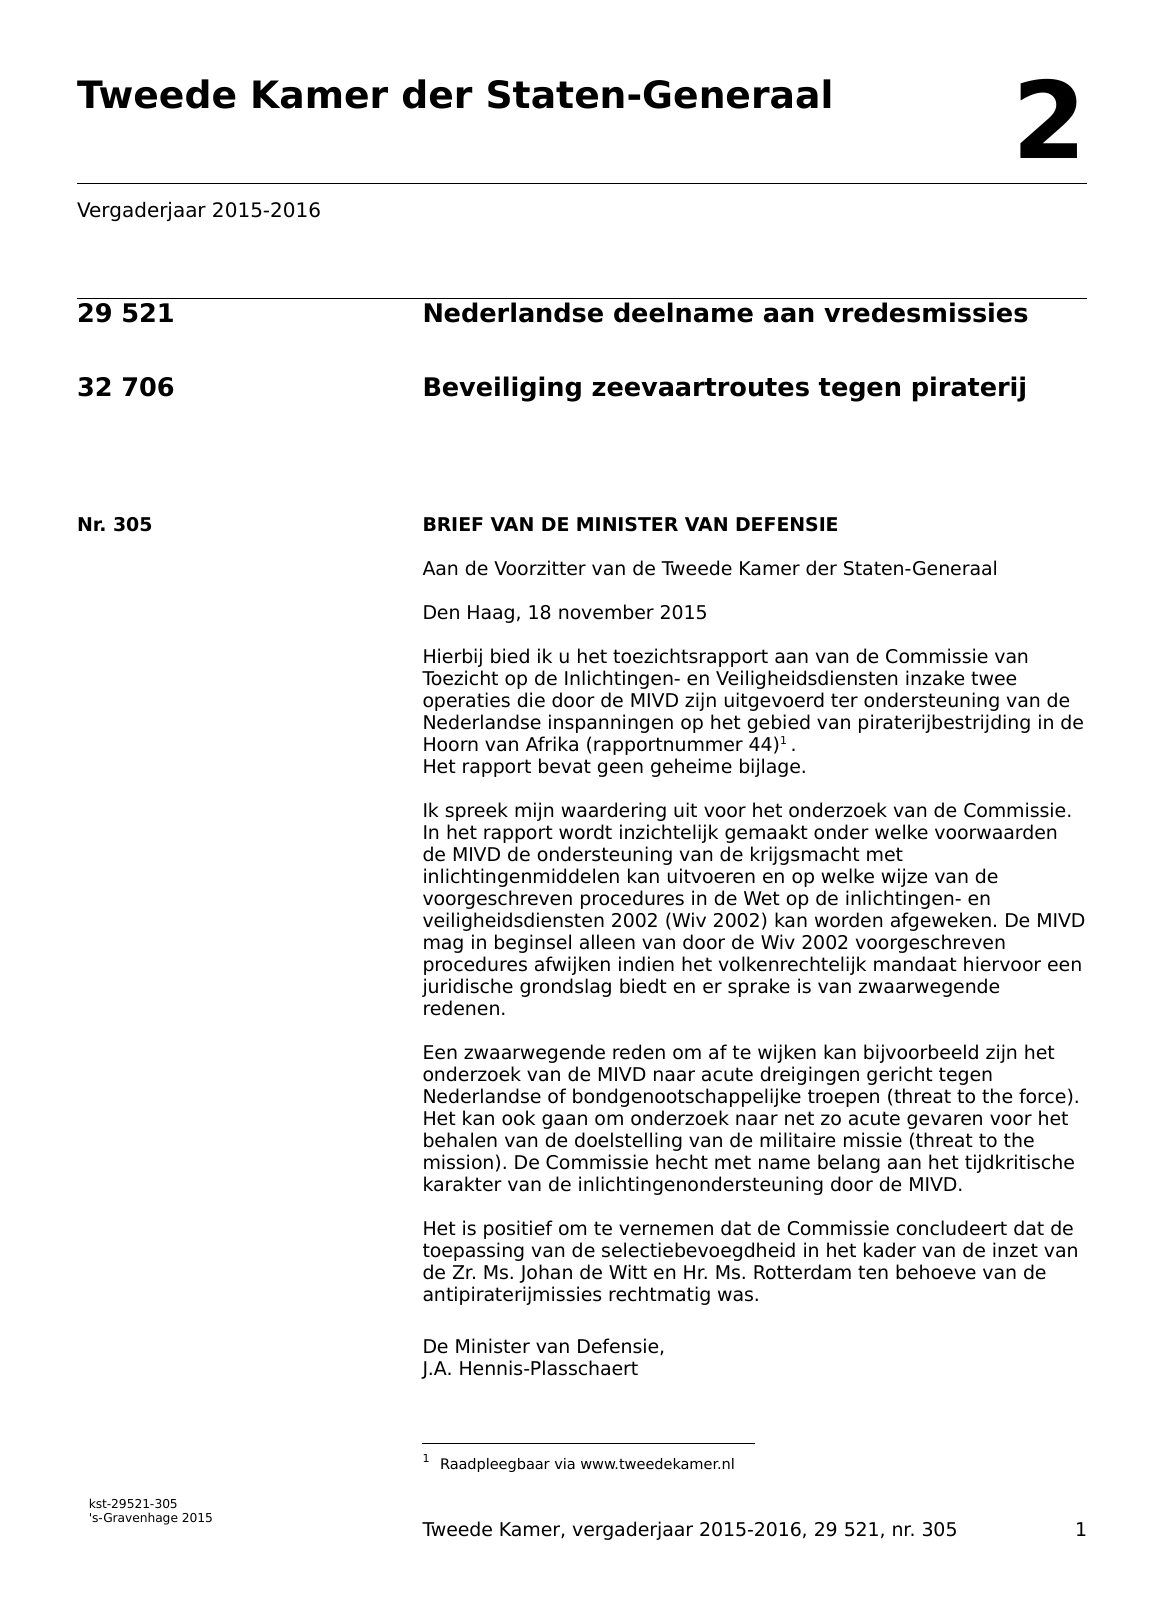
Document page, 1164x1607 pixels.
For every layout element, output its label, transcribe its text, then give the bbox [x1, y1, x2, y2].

text Hierbij bied ik u het toezichtsrapport aan van de Commissie van Toezicht op de Inlichtingen- en Veiligheidsdiensten inzake twee operaties die door de MIVD zijn uitgevoerd ter ondersteuning van de Nederlandse inspanningen op het gebied van piraterijbestrijding in de Hoorn van Afrika (rapportnummer 44). [422, 646, 1087, 756]
text Het is positief om te vernemen dat de Commissie concludeert dat de toepassing van de selectiebevoegdheid in het kader van de inzet van de Zr. Ms. Johan de Witt en Hr. Ms. Rotterdam ten behoeve van de antipiraterijmissies rechtmatig was. [422, 1218, 1087, 1306]
table_header Tweede Kamer der Staten-Generaal [77, 59, 886, 183]
text Het rapport bevat geen geheime bijlage. [422, 756, 1087, 778]
subtitle Nr. 305 BRIEF VAN DE MINISTER VAN DEFENSIE [77, 514, 1087, 536]
subtitle 32 706 Beveiliging zeevaartroutes tegen piraterij [77, 373, 1087, 403]
table_cell Vergaderjaar 2015-2016 [77, 184, 1087, 298]
subtitle 29 521 Nederlandse deelname aan vredesmissies [77, 299, 1087, 329]
text Ik spreek mijn waardering uit voor het onderzoek van de Commissie. In het rapport wordt inzichtelijk gemaakt onder welke voorwaarden de MIVD de ondersteuning van de krijgsmacht met inlichtingenmiddelen kan uitvoeren en op welke wijze van de voorgeschreven procedures in de Wet op de inlichtingen- en veiligheidsdiensten 2002 (Wiv 2002) kan worden afgeweken. De MIVD mag in beginsel alleen van door de Wiv 2002 voorgeschreven procedures afwijken indien het volkenrechtelijk mandaat hiervoor een juridische grondslag biedt en er sprake is van zwaarwegende redenen. [422, 800, 1087, 1020]
text Den Haag, 18 november 2015 [422, 602, 1087, 624]
text 's-Gravenhage 2015 [88, 1511, 323, 1525]
text Aan de Voorzitter van de Tweede Kamer der Staten-Generaal [422, 558, 1087, 580]
text De Minister van Defensie, J.A. Hennis-Plasschaert [422, 1336, 1087, 1380]
text Raadpleegbaar via www.tweedekamer.nl [422, 1452, 1087, 1474]
table_header 2 [886, 59, 1087, 183]
text Een zwaarwegende reden om af te wijken kan bijvoorbeeld zijn het onderzoek van de MIVD naar acute dreigingen gericht tegen Nederlandse of bondgenootschappelijke troepen (threat to the force). Het kan ook gaan om onderzoek naar net zo acute gevaren voor het behalen van de doelstelling van de militaire missie (threat to the mission). De Commissie hecht met name belang aan het tijdkritische karakter van de inlichtingenondersteuning door de MIVD. [422, 1042, 1087, 1196]
text kst-29521-305 [88, 1497, 323, 1511]
